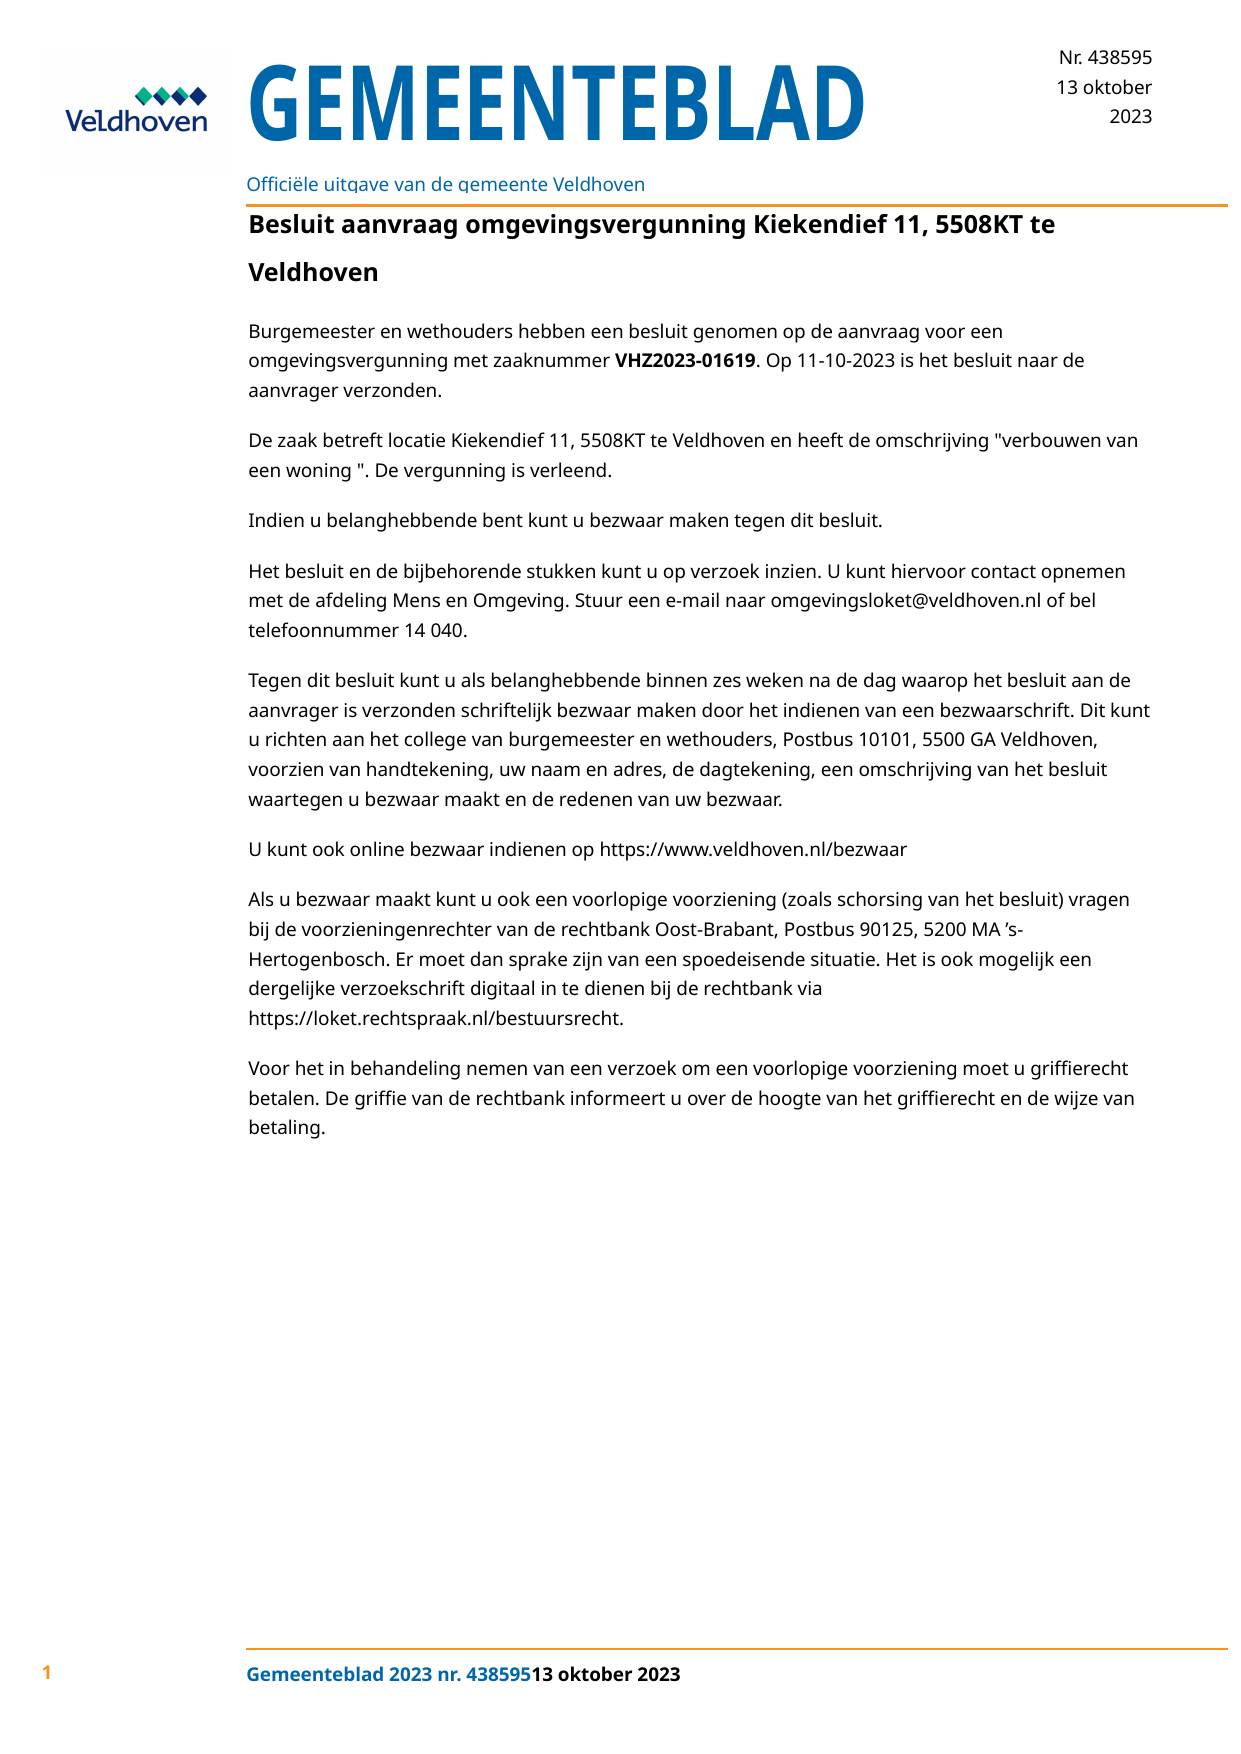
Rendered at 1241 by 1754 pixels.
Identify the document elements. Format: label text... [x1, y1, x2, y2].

text Indien u belanghebbende bent kunt u bezwaar maken tegen dit besluit. [248, 507, 1152, 533]
text Voor het in behandeling nemen van een verzoek om een voorlopige voorziening moet u griffierecht betalen. De griffie van de rechtbank informeert u over de hoogte van het griffierecht en de wijze van betaling. [248, 1055, 1152, 1140]
picture [41, 47, 231, 172]
text De zaak betreft locatie Kiekendief 11, 5508KT te Veldhoven en heeft de omschrijving "verbouwen van een woning ". De vergunning is verleend. [248, 427, 1152, 483]
text Tegen dit besluit kunt u als belanghebbende binnen zes weken na de dag waarop het besluit aan de aanvrager is verzonden schriftelijk bezwaar maken door het indienen van een bezwaarschrift. Dit kunt u richten aan het college van burgemeester en wethouders, Postbus 10101, 5500 GA Veldhoven, voorzien van handtekening, uw naam en adres, de dagtekening, een omschrijving van het besluit waartegen u bezwaar maakt en de redenen van uw bezwaar. [248, 667, 1152, 812]
text Het besluit en de bijbehorende stukken kunt u op verzoek inzien. U kunt hiervoor contact opnemen met de afdeling Mens en Omgeving. Stuur een e-mail naar omgevingsloket@veldhoven.nl of bel telefoonnummer 14 040. [248, 558, 1152, 643]
text Besluit aanvraag omgevingsvergunning Kiekendief 11, 5508KT te Veldhoven [248, 207, 1152, 288]
text Burgemeester en wethouders hebben een besluit genomen op de aanvraag voor een omgevingsvergunning met zaaknummer VHZ2023-01619. Op 11-10-2023 is het besluit naar de aanvrager verzonden. [248, 318, 1152, 403]
text Als u bezwaar maakt kunt u ook een voorlopige voorziening (zoals schorsing van het besluit) vragen bij de voorzieningenrechter van de rechtbank Oost-Brabant, Postbus 90125, 5200 MA ’s-Hertogenbosch. Er moet dan sprake zijn van een spoedeisende situatie. Het is ook mogelijk een dergelijke verzoekschrift digitaal in te dienen bij de rechtbank via https://loket.rechtspraak.nl/bestuursrecht. [248, 887, 1152, 1031]
text U kunt ook online bezwaar indienen op https://www.veldhoven.nl/bezwaar [248, 836, 1152, 862]
